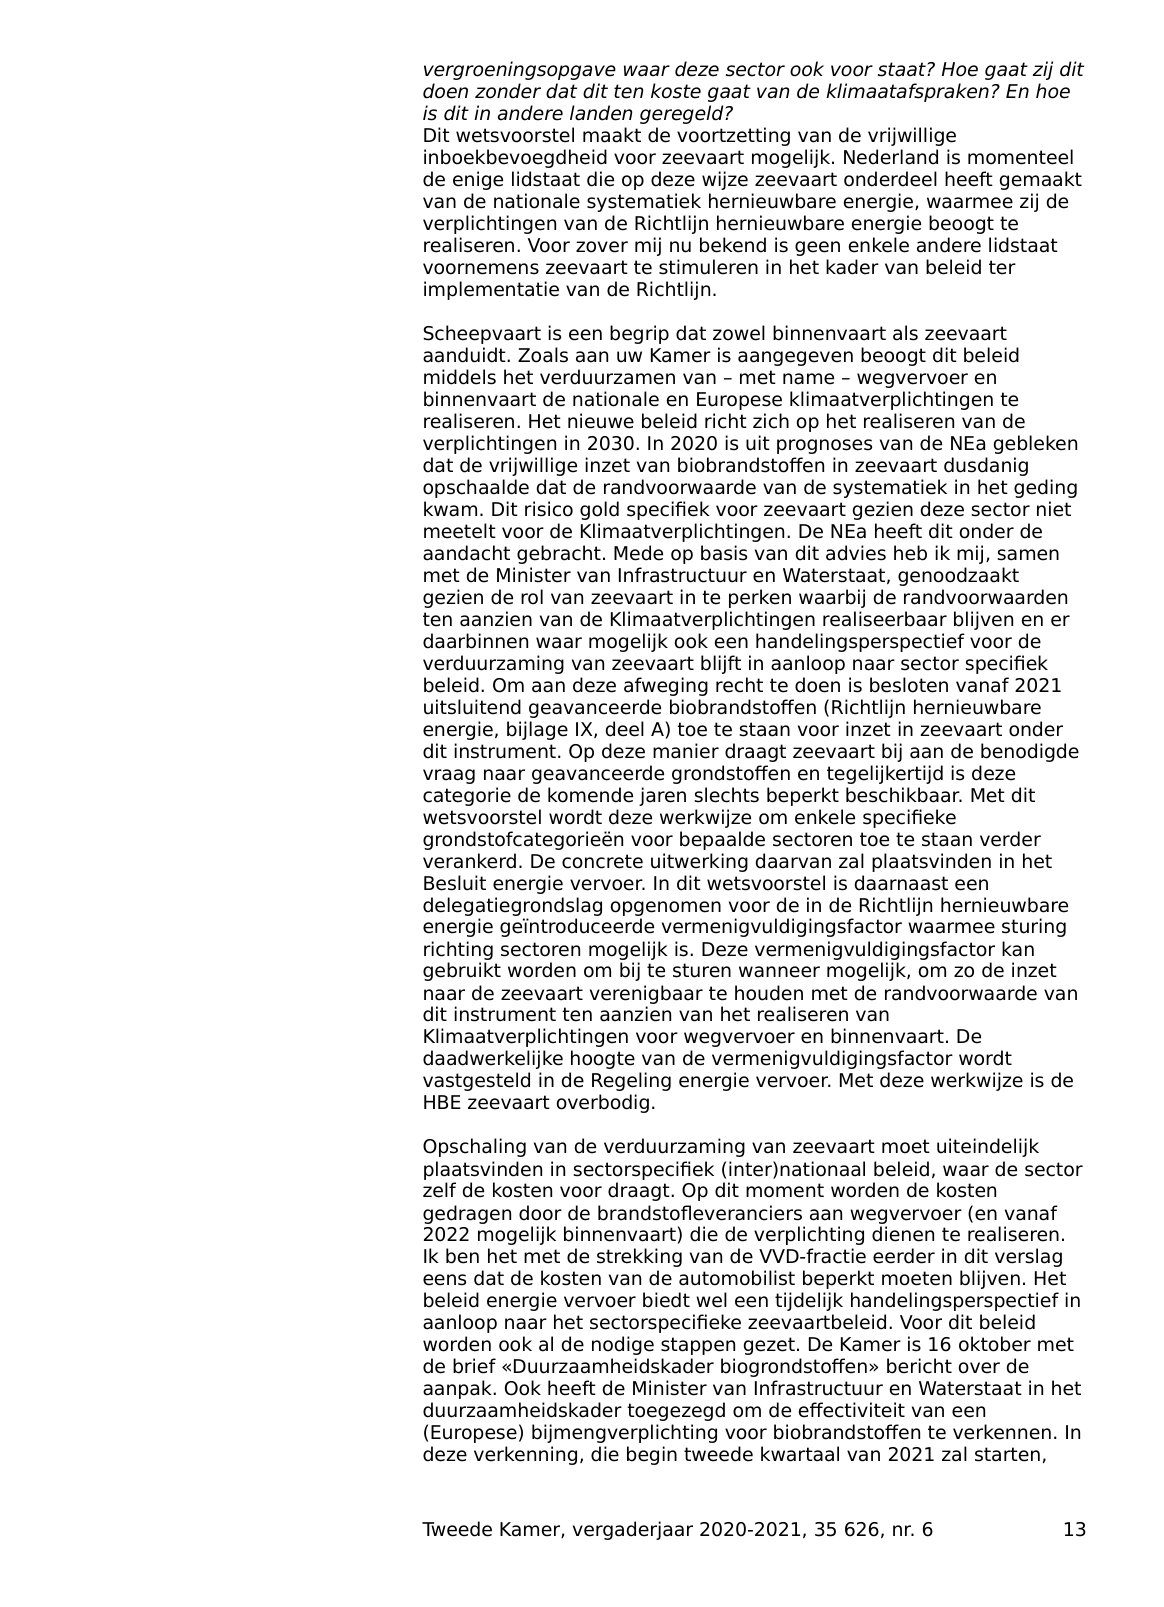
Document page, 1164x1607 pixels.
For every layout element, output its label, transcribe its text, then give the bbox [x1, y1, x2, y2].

text vergroeningsopgave waar deze sector ook voor staat? Hoe gaat zij dit doen zonder dat dit ten koste gaat van de klimaatafspraken? En hoe is dit in andere landen geregeld? [422, 59, 1087, 125]
text Scheepvaart is een begrip dat zowel binnenvaart als zeevaart aanduidt. Zoals aan uw Kamer is aangegeven beoogt dit beleid middels het verduurzamen van – met name – wegvervoer en binnenvaart de nationale en Europese klimaatverplichtingen te realiseren. Het nieuwe beleid richt zich op het realiseren van de verplichtingen in 2030. In 2020 is uit prognoses van de NEa gebleken dat de vrijwillige inzet van biobrandstoffen in zeevaart dusdanig opschaalde dat de randvoorwaarde van de systematiek in het geding kwam. Dit risico gold specifiek voor zeevaart gezien deze sector niet meetelt voor de Klimaatverplichtingen. De NEa heeft dit onder de aandacht gebracht. Mede op basis van dit advies heb ik mij, samen met de Minister van Infrastructuur en Waterstaat, genoodzaakt gezien de rol van zeevaart in te perken waarbij de randvoorwaarden ten aanzien van de Klimaatverplichtingen realiseerbaar blijven en er daarbinnen waar mogelijk ook een handelingsperspectief voor de verduurzaming van zeevaart blijft in aanloop naar sector specifiek beleid. Om aan deze afweging recht te doen is besloten vanaf 2021 uitsluitend geavanceerde biobrandstoffen (Richtlijn hernieuwbare energie, bijlage IX, deel A) toe te staan voor inzet in zeevaart onder dit instrument. Op deze manier draagt zeevaart bij aan de benodigde vraag naar geavanceerde grondstoffen en tegelijkertijd is deze categorie de komende jaren slechts beperkt beschikbaar. Met dit wetsvoorstel wordt deze werkwijze om enkele specifieke grondstofcategorieën voor bepaalde sectoren toe te staan verder verankerd. De concrete uitwerking daarvan zal plaatsvinden in het Besluit energie vervoer. In dit wetsvoorstel is daarnaast een delegatiegrondslag opgenomen voor de in de Richtlijn hernieuwbare energie geïntroduceerde vermenigvuldigingsfactor waarmee sturing richting sectoren mogelijk is. Deze vermenigvuldigingsfactor kan gebruikt worden om bij te sturen wanneer mogelijk, om zo de inzet naar de zeevaart verenigbaar te houden met de randvoorwaarde van dit instrument ten aanzien van het realiseren van Klimaatverplichtingen voor wegvervoer en binnenvaart. De daadwerkelijke hoogte van de vermenigvuldigingsfactor wordt vastgesteld in de Regeling energie vervoer. Met deze werkwijze is de HBE zeevaart overbodig. [422, 323, 1087, 1114]
text Opschaling van de verduurzaming van zeevaart moet uiteindelijk plaatsvinden in sectorspecifiek (inter)nationaal beleid, waar de sector zelf de kosten voor draagt. Op dit moment worden de kosten gedragen door de brandstofleveranciers aan wegvervoer (en vanaf 2022 mogelijk binnenvaart) die de verplichting dienen te realiseren. Ik ben het met de strekking van de VVD-fractie eerder in dit verslag eens dat de kosten van de automobilist beperkt moeten blijven. Het beleid energie vervoer biedt wel een tijdelijk handelingsperspectief in aanloop naar het sectorspecifieke zeevaartbeleid. Voor dit beleid worden ook al de nodige stappen gezet. De Kamer is 16 oktober met de brief «Duurzaamheidskader biogrondstoffen» bericht over de aanpak. Ook heeft de Minister van Infrastructuur en Waterstaat in het duurzaamheidskader toegezegd om de effectiviteit van een (Europese) bijmengverplichting voor biobrandstoffen te verkennen. In deze verkenning, die begin tweede kwartaal van 2021 zal starten, [422, 1136, 1087, 1466]
text Dit wetsvoorstel maakt de voortzetting van de vrijwillige inboekbevoegdheid voor zeevaart mogelijk. Nederland is momenteel de enige lidstaat die op deze wijze zeevaart onderdeel heeft gemaakt van de nationale systematiek hernieuwbare energie, waarmee zij de verplichtingen van de Richtlijn hernieuwbare energie beoogt te realiseren. Voor zover mij nu bekend is geen enkele andere lidstaat voornemens zeevaart te stimuleren in het kader van beleid ter implementatie van de Richtlijn. [422, 125, 1087, 301]
